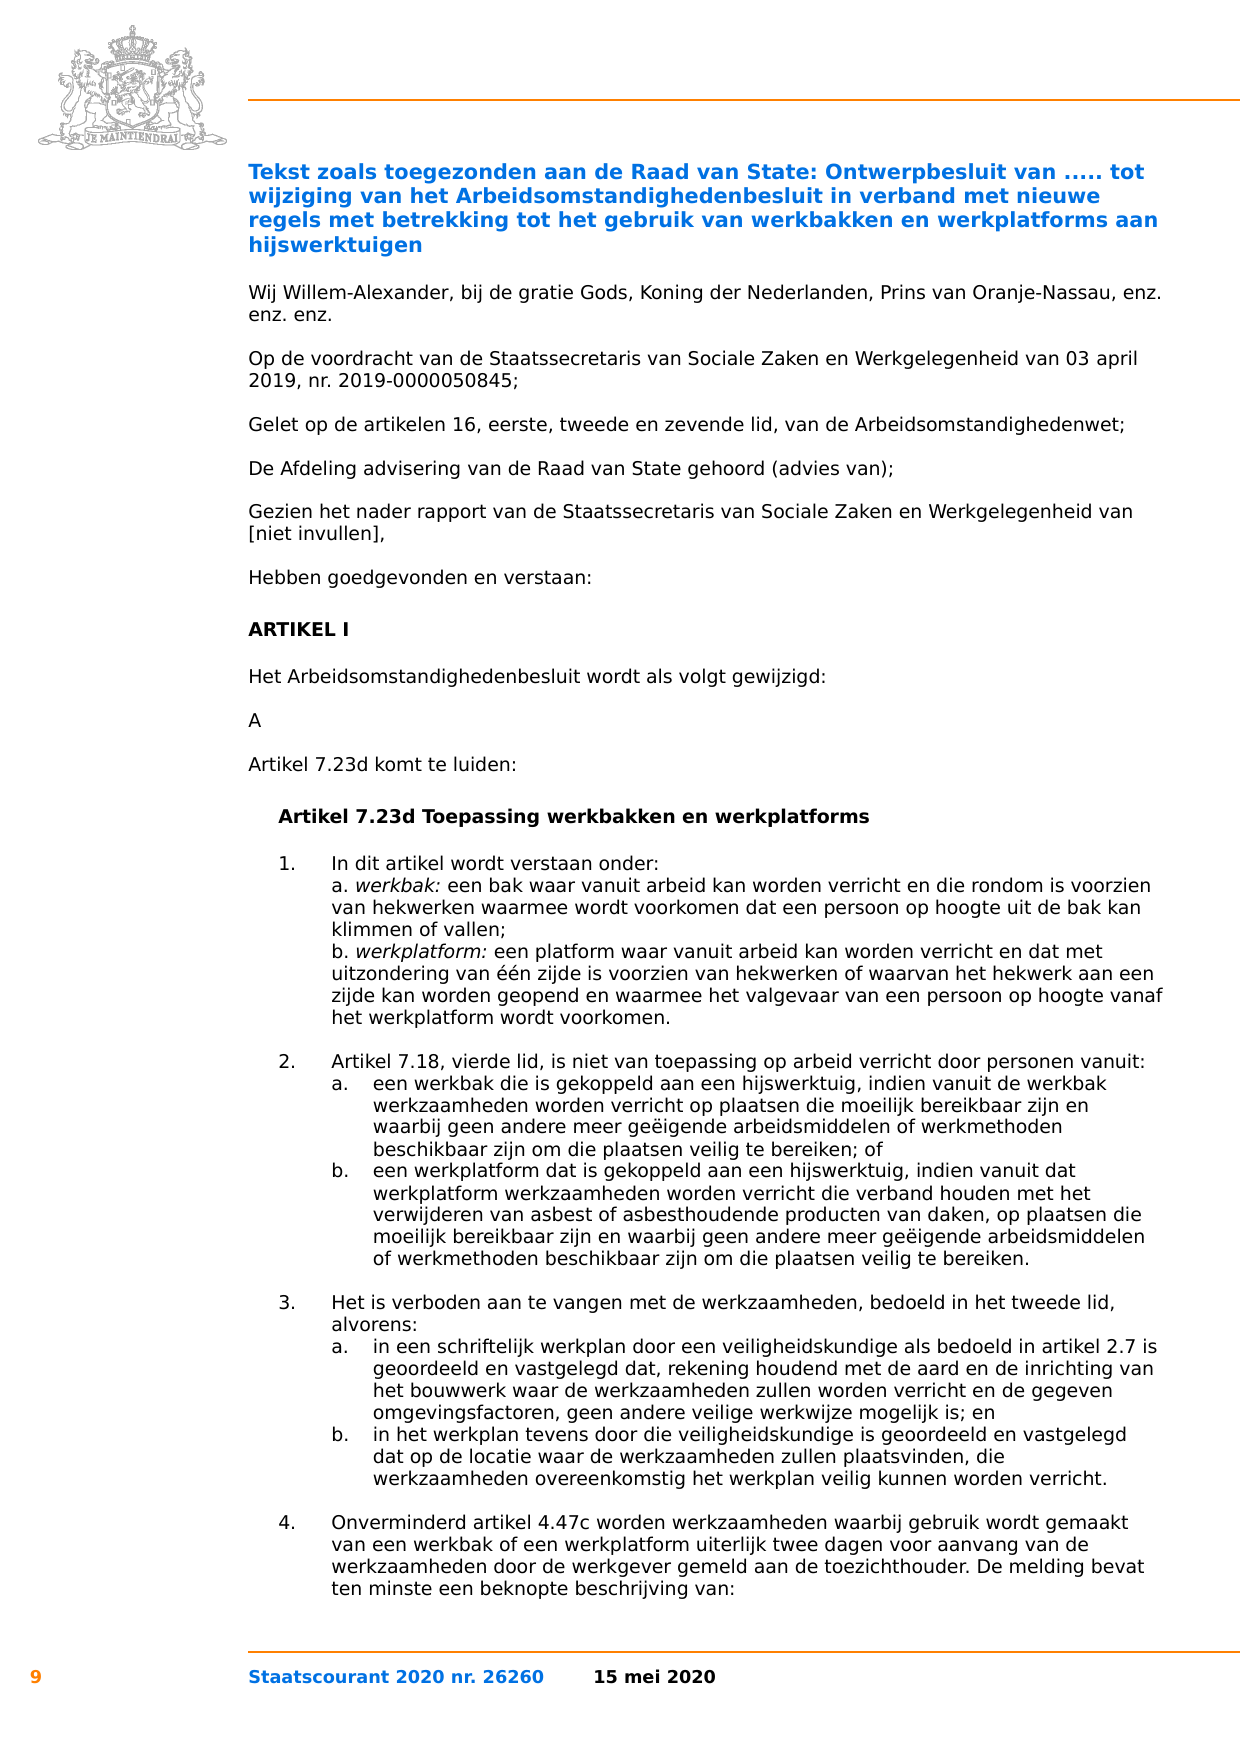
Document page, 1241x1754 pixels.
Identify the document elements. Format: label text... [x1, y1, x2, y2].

text 3. Het is verboden aan te vangen met de werkzaamheden, bedoeld in het tweede lid, alvorens: [278, 1292, 1163, 1336]
text Wij Willem-Alexander, bij de gratie Gods, Koning der Nederlanden, Prins van Oranje-Nassau, enz. enz. enz. [248, 282, 1163, 326]
text Het Arbeidsomstandighedenbesluit wordt als volgt gewijzigd: [248, 666, 1163, 688]
text a. een werkbak die is gekoppeld aan een hijswerktuig, indien vanuit de werkbak werkzaamheden worden verricht op plaatsen die moeilijk bereikbaar zijn en waarbij geen andere meer geëigende arbeidsmiddelen of werkmethoden beschikbaar zijn om die plaatsen veilig te bereiken; of [331, 1072, 1163, 1160]
text 1. In dit artikel wordt verstaan onder: [278, 853, 1163, 875]
text Gezien het nader rapport van de Staatssecretaris van Sociale Zaken en Werkgelegenheid van [niet invullen], [248, 501, 1163, 545]
picture [38, 25, 227, 150]
text Op de voordracht van de Staatssecretaris van Sociale Zaken en Werkgelegenheid van 03 april 2019, nr. 2019-0000050845; [248, 348, 1163, 392]
text a. in een schriftelijk werkplan door een veiligheidskundige als bedoeld in artikel 2.7 is geoordeeld en vastgelegd dat, rekening houdend met de aard en de inrichting van het bouwwerk waar de werkzaamheden zullen worden verricht en de gegeven omgevingsfactoren, geen andere veilige werkwijze mogelijk is; en [331, 1336, 1163, 1424]
text b. in het werkplan tevens door die veiligheidskundige is geoordeeld en vastgelegd dat op de locatie waar de werkzaamheden zullen plaatsvinden, die werkzaamheden overeenkomstig het werkplan veilig kunnen worden verricht. [331, 1424, 1163, 1490]
text 4. Onverminderd artikel 4.47c worden werkzaamheden waarbij gebruik wordt gemaakt van een werkbak of een werkplatform uiterlijk twee dagen voor aanvang van de werkzaamheden door de werkgever gemeld aan de toezichthouder. De melding bevat ten minste een beknopte beschrijving van: [278, 1512, 1163, 1600]
text Artikel 7.23d komt te luiden: [248, 754, 1163, 776]
text a. werkbak: een bak waar vanuit arbeid kan worden verricht en die rondom is voorzien van hekwerken waarmee wordt voorkomen dat een persoon op hoogte uit de bak kan klimmen of vallen; [331, 875, 1163, 941]
subtitle Tekst zoals toegezonden aan de Raad van State: Ontwerpbesluit van ..... tot wijziging van het Arbeidsomstandighedenbesluit in verband met nieuwe regels met betrekking tot het gebruik van werkbakken en werkplatforms aan hijswerktuigen [248, 160, 1163, 257]
text b. een werkplatform dat is gekoppeld aan een hijswerktuig, indien vanuit dat werkplatform werkzaamheden worden verricht die verband houden met het verwijderen van asbest of asbesthoudende producten van daken, op plaatsen die moeilijk bereikbaar zijn en waarbij geen andere meer geëigende arbeidsmiddelen of werkmethoden beschikbaar zijn om die plaatsen veilig te bereiken. [331, 1160, 1163, 1270]
text De Afdeling advisering van de Raad van State gehoord (advies van); [248, 457, 1163, 479]
text b. werkplatform: een platform waar vanuit arbeid kan worden verricht en dat met uitzondering van één zijde is voorzien van hekwerken of waarvan het hekwerk aan een zijde kan worden geopend en waarmee het valgevaar van een persoon op hoogte vanaf het werkplatform wordt voorkomen. [331, 941, 1163, 1029]
text 2. Artikel 7.18, vierde lid, is niet van toepassing op arbeid verricht door personen vanuit: [278, 1051, 1163, 1072]
subtitle ARTIKEL I [248, 619, 1163, 641]
subtitle Artikel 7.23d Toepassing werkbakken en werkplatforms [278, 806, 1163, 828]
text A [248, 710, 1163, 732]
text Gelet op de artikelen 16, eerste, tweede en zevende lid, van de Arbeidsomstandighedenwet; [248, 414, 1163, 436]
text Hebben goedgevonden en verstaan: [248, 567, 1163, 589]
